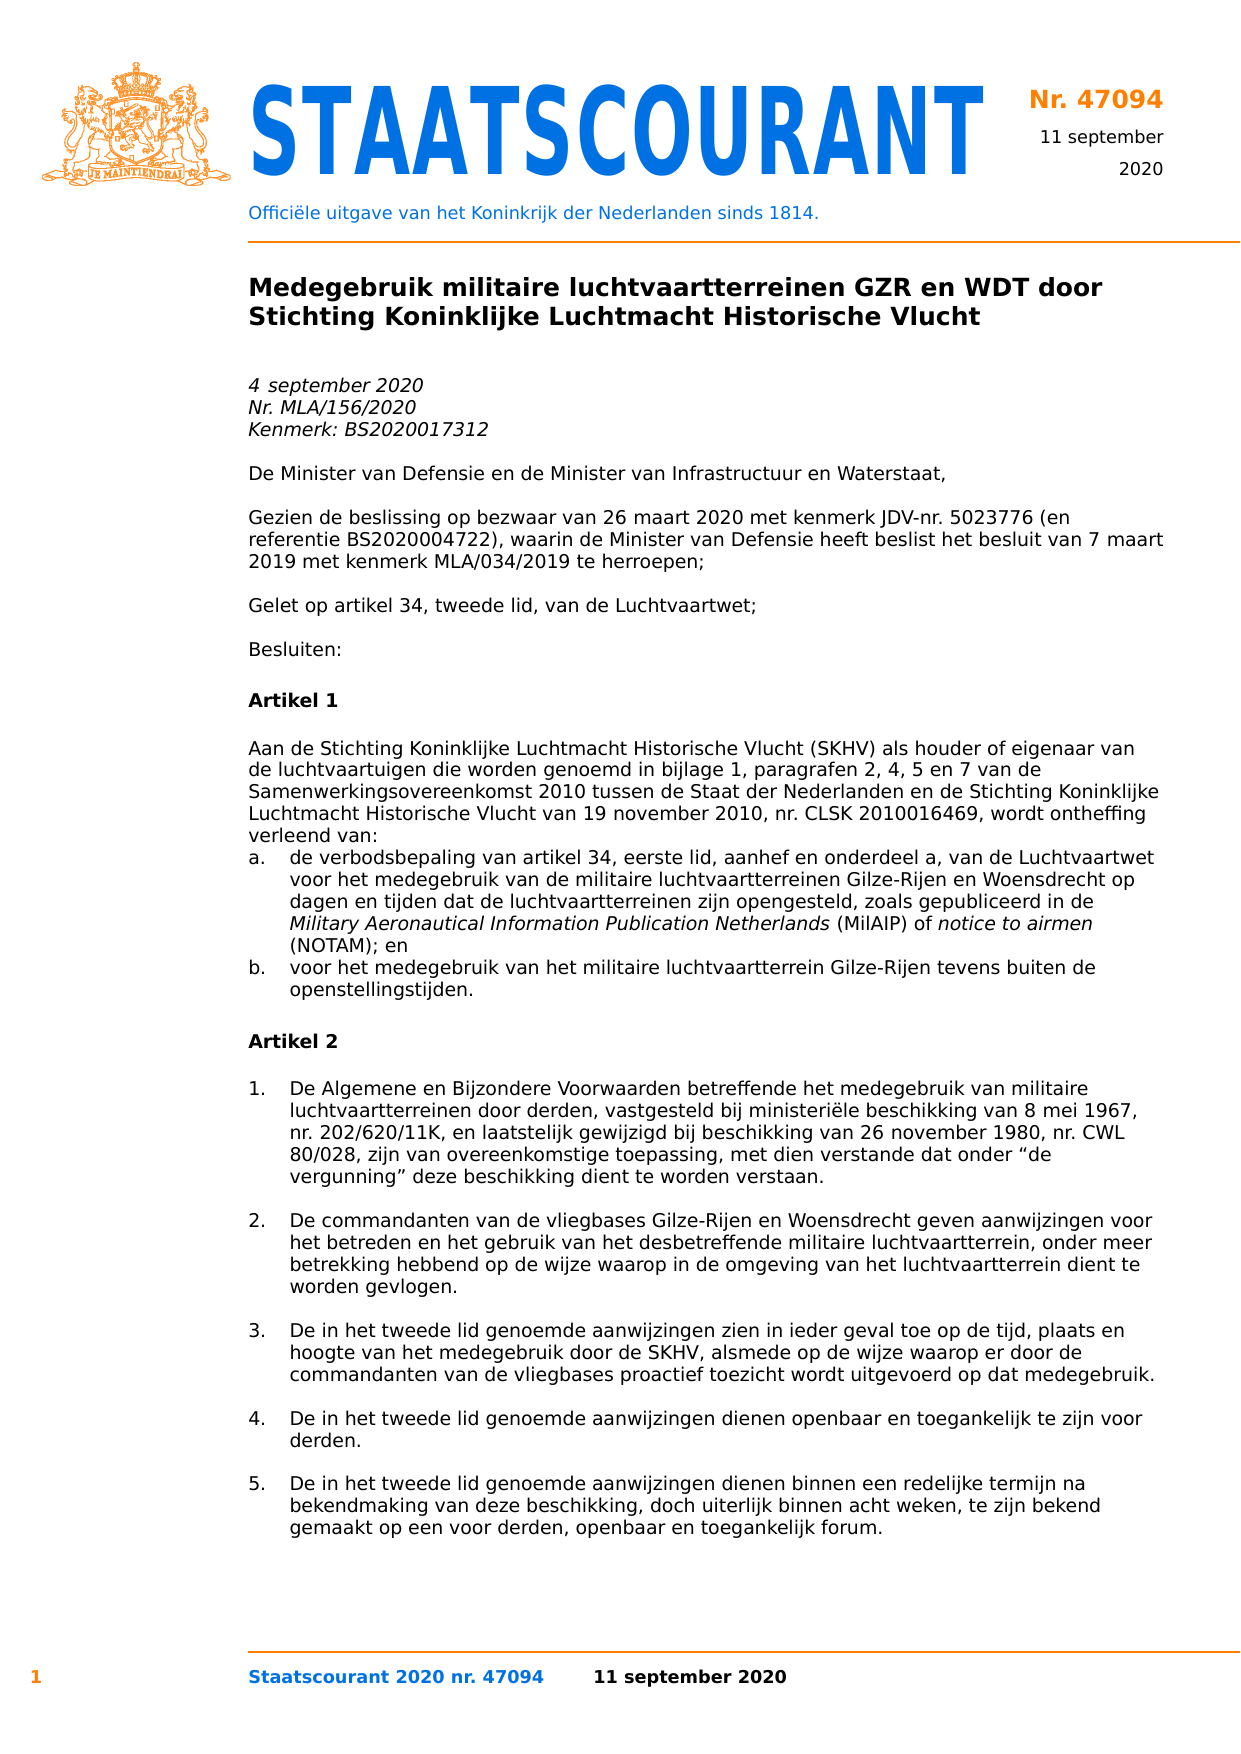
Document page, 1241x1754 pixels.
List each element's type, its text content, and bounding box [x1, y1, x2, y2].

text 2. De commandanten van de vliegbases Gilze-Rijen en Woensdrecht geven aanwijzingen voor het betreden en het gebruik van het desbetreffende militaire luchtvaartterrein, onder meer betrekking hebbend op de wijze waarop in de omgeving van het luchtvaartterrein dient te worden gevlogen. [248, 1210, 1163, 1298]
subtitle Artikel 2 [248, 1031, 1163, 1053]
text b. voor het medegebruik van het militaire luchtvaartterrein Gilze-Rijen tevens buiten de openstellingstijden. [248, 957, 1163, 1001]
text Gelet op artikel 34, tweede lid, van de Luchtvaartwet; [248, 594, 1163, 617]
text 4 september 2020 [248, 375, 1163, 397]
text 4. De in het tweede lid genoemde aanwijzingen dienen openbaar en toegankelijk te zijn voor derden. [248, 1407, 1163, 1451]
text Kenmerk: BS2020017312 [248, 419, 1163, 441]
table_cell 11 september [998, 121, 1240, 153]
table_header STAATSCOURANT [248, 62, 998, 203]
text Gezien de beslissing op bezwaar van 26 maart 2020 met kenmerk JDV-nr. 5023776 (en referentie BS2020004722), waarin de Minister van Defensie heeft beslist het besluit van 7 maart 2019 met kenmerk MLA/034/2019 te herroepen; [248, 507, 1163, 573]
table_cell 2020 [998, 153, 1240, 203]
text Aan de Stichting Koninklijke Luchtmacht Historische Vlucht (SKHV) als houder of eigenaar van de luchtvaartuigen die worden genoemd in bijlage 1, paragrafen 2, 4, 5 en 7 van de Samenwerkingsovereenkomst 2010 tussen de Staat der Nederlanden en de Stichting Koninklijke Luchtmacht Historische Vlucht van 19 november 2010, nr. CLSK 2010016469, wordt ontheffing verleend van: [248, 737, 1163, 847]
text a. de verbodsbepaling van artikel 34, eerste lid, aanhef en onderdeel a, van de Luchtvaartwet voor het medegebruik van de militaire luchtvaartterreinen Gilze-Rijen en Woensdrecht op dagen en tijden dat de luchtvaartterreinen zijn opengesteld, zoals gepubliceerd in de Military Aeronautical Information Publication Netherlands (MilAIP) of notice to airmen (NOTAM); en [248, 847, 1163, 957]
table_cell Officiële uitgave van het Koninkrijk der Nederlanden sinds 1814. [248, 203, 1240, 241]
text 1. De Algemene en Bijzondere Voorwaarden betreffende het medegebruik van militaire luchtvaartterreinen door derden, vastgesteld bij ministeriële beschikking van 8 mei 1967, nr. 202/620/11K, en laatstelijk gewijzigd bij beschikking van 26 november 1980, nr. CWL 80/028, zijn van overeenkomstige toepassing, met dien verstande dat onder “de vergunning” deze beschikking dient te worden verstaan. [248, 1078, 1163, 1188]
text Nr. MLA/156/2020 [248, 397, 1163, 419]
picture [41, 62, 231, 186]
table_header Nr. 47094 [998, 62, 1240, 121]
text 3. De in het tweede lid genoemde aanwijzingen zien in ieder geval toe op de tijd, plaats en hoogte van het medegebruik door de SKHV, alsmede op de wijze waarop er door de commandanten van de vliegbases proactief toezicht wordt uitgevoerd op dat medegebruik. [248, 1320, 1163, 1386]
table_header [25, 62, 248, 241]
text De Minister van Defensie en de Minister van Infrastructuur en Waterstaat, [248, 463, 1163, 485]
subtitle Medegebruik militaire luchtvaartterreinen GZR en WDT door Stichting Koninklijke Luchtmacht Historische Vlucht [248, 273, 1163, 331]
text Besluiten: [248, 638, 1163, 660]
text 5. De in het tweede lid genoemde aanwijzingen dienen binnen een redelijke termijn na bekendmaking van deze beschikking, doch uiterlijk binnen acht weken, te zijn bekend gemaakt op een voor derden, openbaar en toegankelijk forum. [248, 1473, 1163, 1539]
subtitle Artikel 1 [248, 690, 1163, 712]
